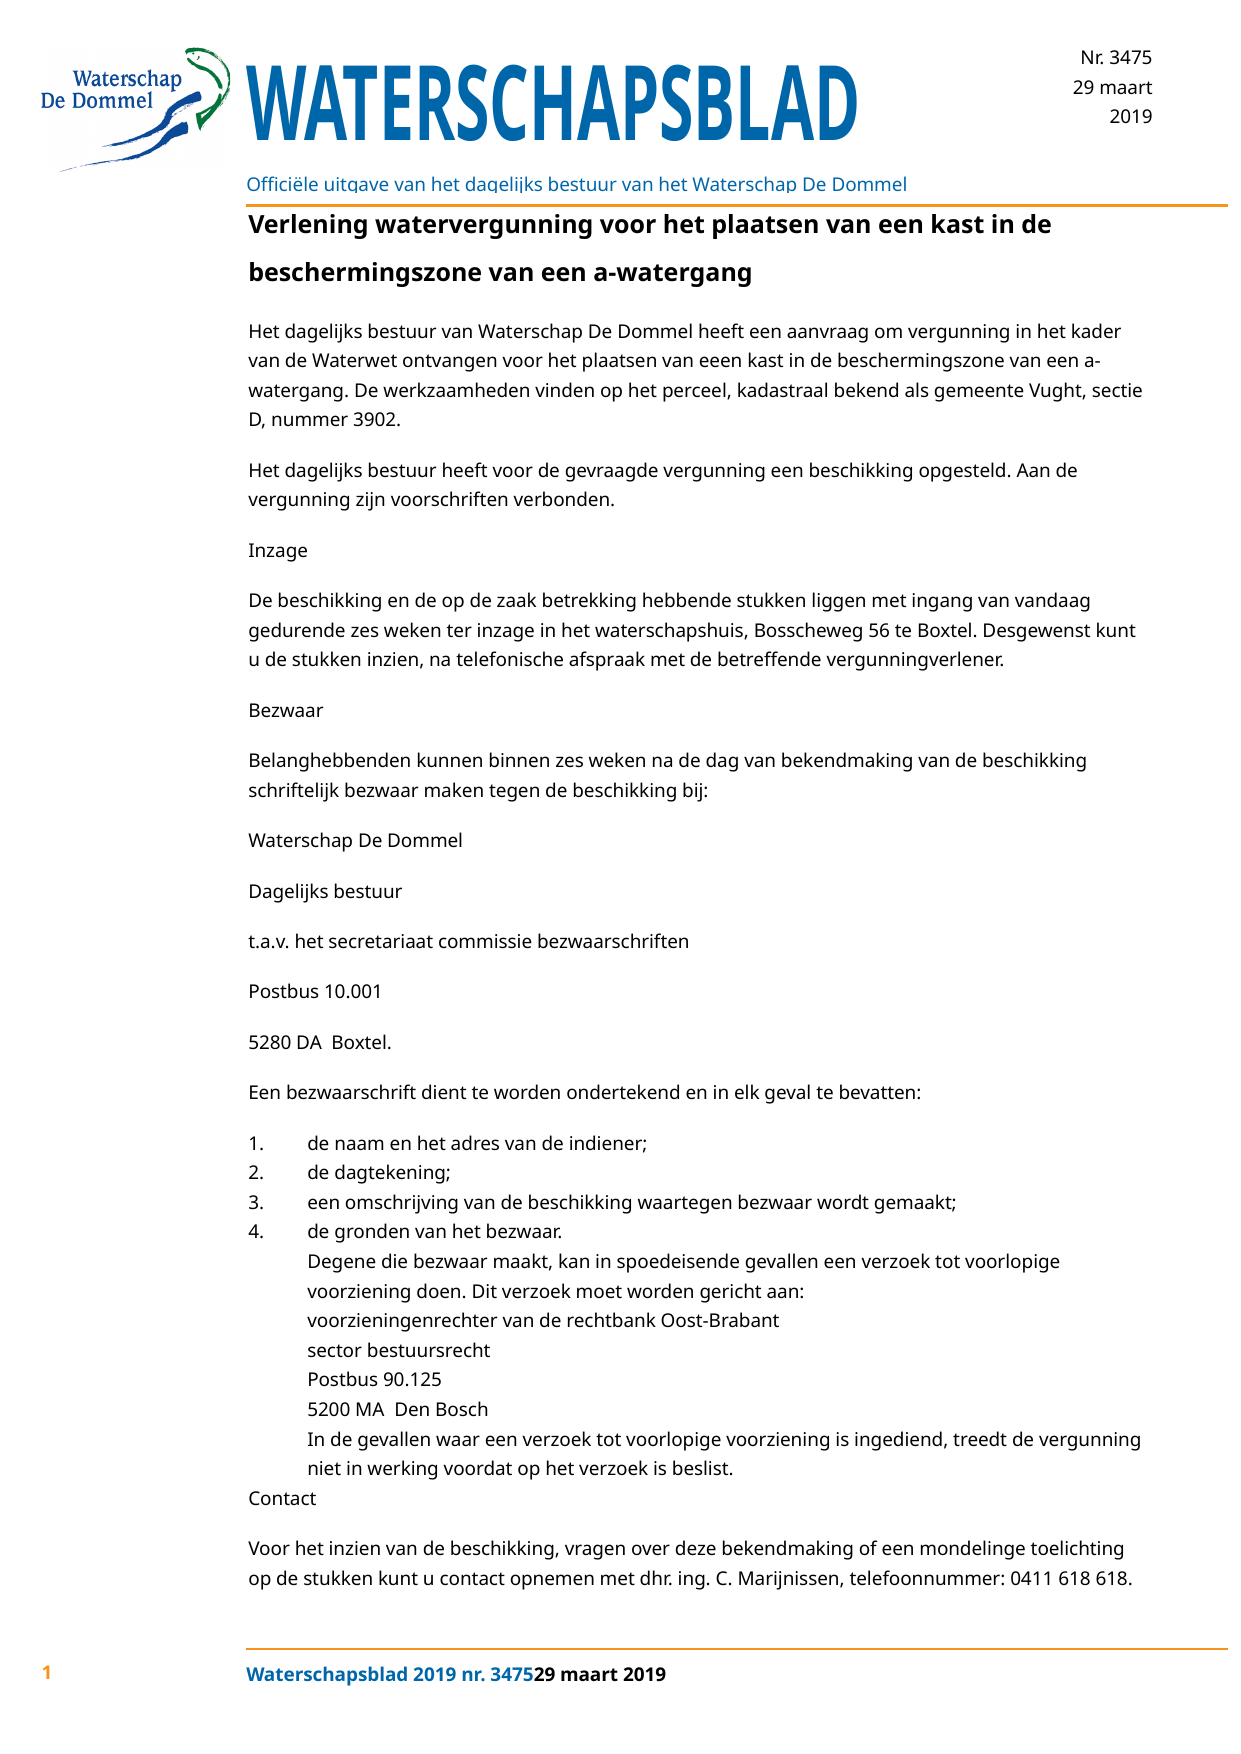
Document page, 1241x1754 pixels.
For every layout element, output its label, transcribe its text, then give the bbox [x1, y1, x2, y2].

text Een bezwaarschrift dient te worden ondertekend en in elk geval te bevatten: [248, 1079, 1152, 1105]
text Postbus 10.001 [248, 979, 1152, 1004]
list In de gevallen waar een verzoek tot voorlopige voorziening is ingediend, treedt de vergunning niet in werking voordat op het verzoek is beslist. [248, 1426, 1152, 1481]
text Waterschap De Dommel [248, 827, 1152, 853]
text Het dagelijks bestuur van Waterschap De Dommel heeft een aanvraag om vergunning in het kader van de Waterwet ontvangen voor het plaatsen van eeen kast in de beschermingszone van een a-watergang. De werkzaamheden vinden op het perceel, kadastraal bekend als gemeente Vught, sectie D, nummer 3902. [248, 318, 1152, 432]
list Degene die bezwaar maakt, kan in spoedeisende gevallen een verzoek tot voorlopige voorziening doen. Dit verzoek moet worden gericht aan: [248, 1248, 1152, 1304]
text Inzage [248, 537, 1152, 563]
list de gronden van het bezwaar. [248, 1219, 1152, 1244]
text Het dagelijks bestuur heeft voor de gevraagde vergunning een beschikking opgesteld. Aan de vergunning zijn voorschriften verbonden. [248, 457, 1152, 512]
list 5200 MA Den Bosch [248, 1396, 1152, 1422]
list de dagtekening; [248, 1159, 1152, 1185]
text De beschikking en de op de zaak betrekking hebbende stukken liggen met ingang van vandaag gedurende zes weken ter inzage in het waterschapshuis, Bosscheweg 56 te Boxtel. Desgewenst kunt u de stukken inzien, na telefonische afspraak met de betreffende vergunningverlener. [248, 587, 1152, 672]
text Voor het inzien van de beschikking, vragen over deze bekendmaking of een mondelinge toelichting op de stukken kunt u contact opnemen met dhr. ing. C. Marijnissen, telefoonnummer: 0411 618 618. [248, 1535, 1152, 1591]
list sector bestuursrecht [248, 1337, 1152, 1363]
list Postbus 90.125 [248, 1367, 1152, 1392]
text Belanghebbenden kunnen binnen zes weken na de dag van bekendmaking van de beschikking schriftelijk bezwaar maken tegen de beschikking bij: [248, 747, 1152, 803]
text Verlening watervergunning voor het plaatsen van een kast in de beschermingszone van een a-watergang [248, 207, 1152, 288]
text Dagelijks bestuur [248, 878, 1152, 904]
picture [41, 47, 231, 172]
list voorzieningenrechter van de rechtbank Oost-Brabant [248, 1307, 1152, 1333]
text Contact [248, 1485, 1152, 1511]
list de naam en het adres van de indiener; [248, 1130, 1152, 1156]
text t.a.v. het secretariaat commissie bezwaarschriften [248, 928, 1152, 954]
text 5280 DA Boxtel. [248, 1029, 1152, 1055]
text Bezwaar [248, 697, 1152, 723]
list een omschrijving van de beschikking waartegen bezwaar wordt gemaakt; [248, 1189, 1152, 1215]
